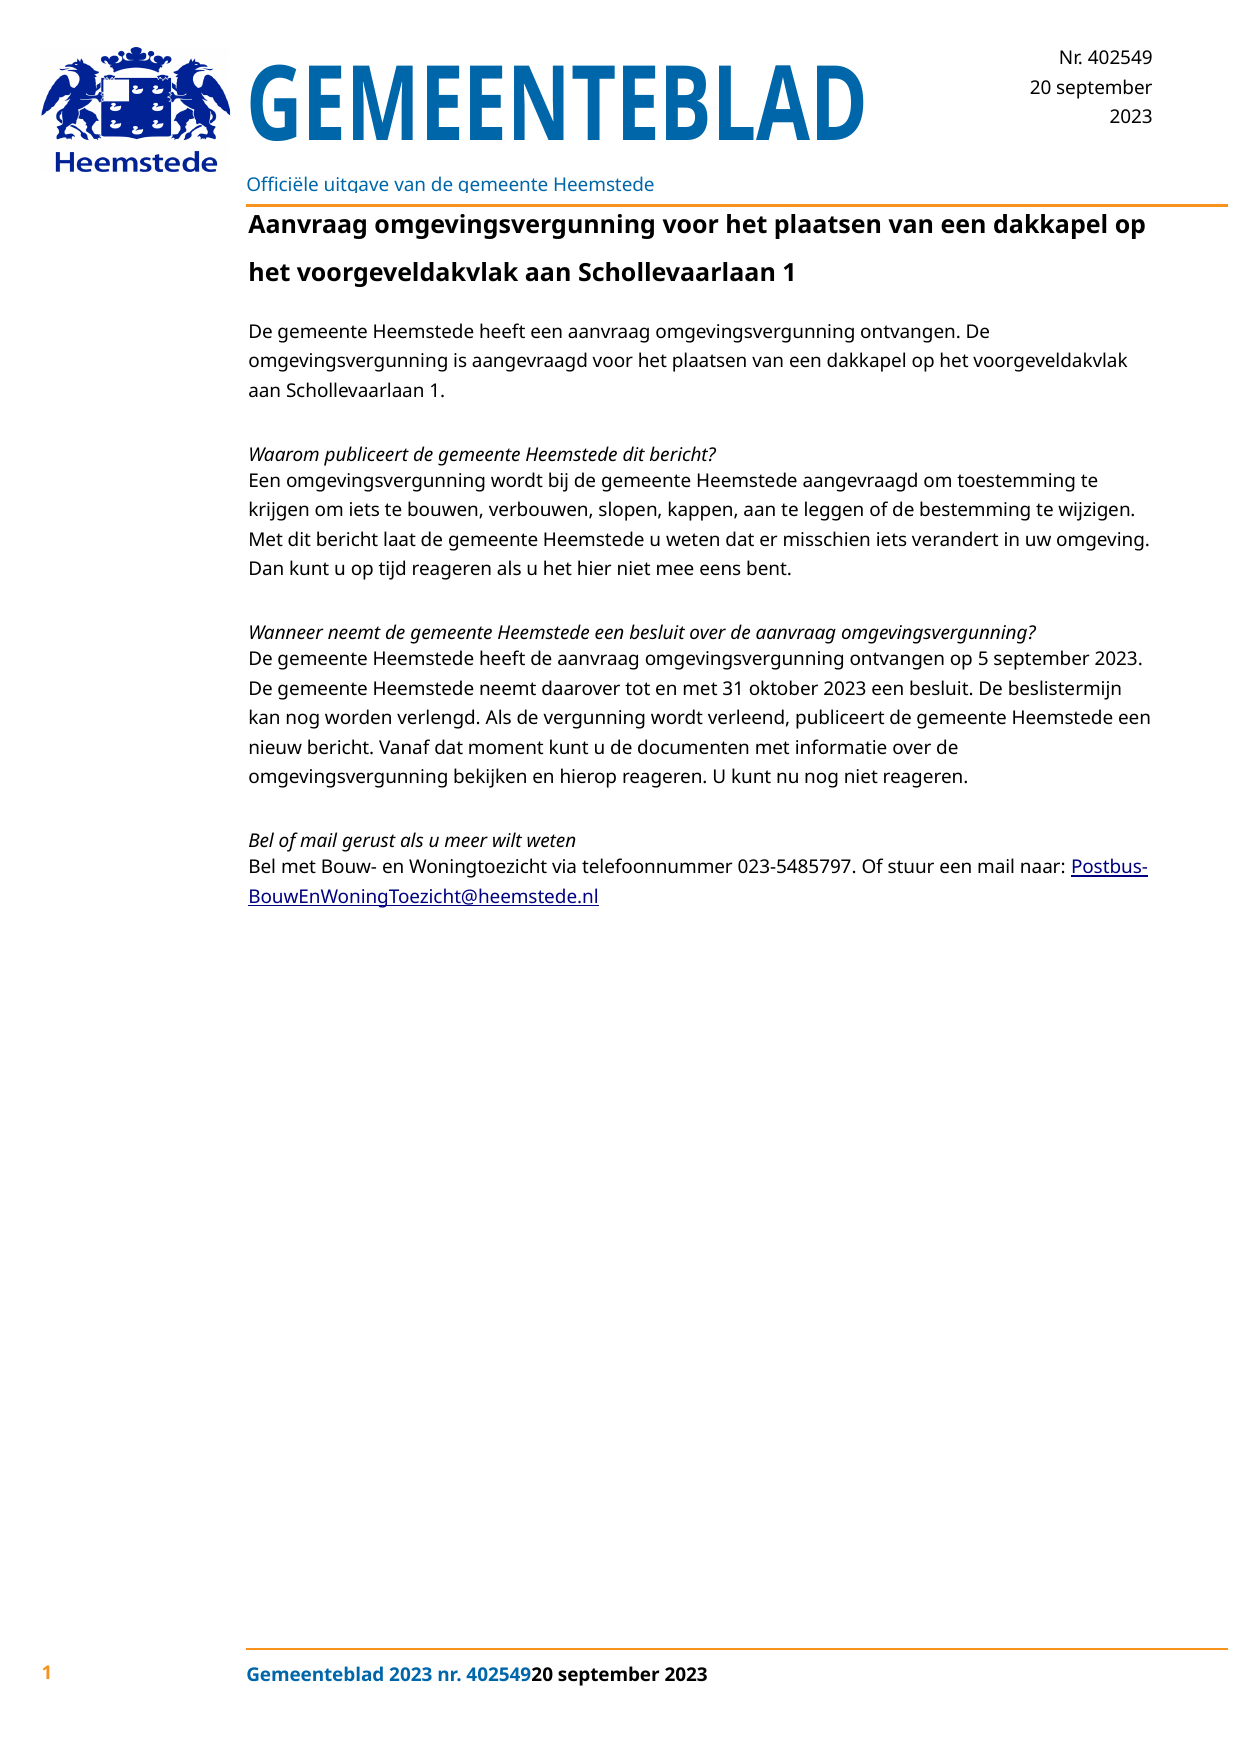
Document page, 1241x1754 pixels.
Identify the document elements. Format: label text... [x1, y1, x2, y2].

picture [41, 47, 231, 172]
text De gemeente Heemstede heeft een aanvraag omgevingsvergunning ontvangen. De omgevingsvergunning is aangevraagd voor het plaatsen van een dakkapel op het voorgeveldakvlak aan Schollevaarlaan 1. [248, 318, 1152, 403]
text Waarom publiceert de gemeente Heemstede dit bericht? [248, 441, 1152, 467]
text Bel met Bouw- en Woningtoezicht via telefoonnummer 023-5485797. Of stuur een mail naar: Postbus-BouwEnWoningToezicht@heemstede.nl [248, 853, 1152, 908]
text Aanvraag omgevingsvergunning voor het plaatsen van een dakkapel op het voorgeveldakvlak aan Schollevaarlaan 1 [248, 207, 1152, 288]
text De gemeente Heemstede heeft de aanvraag omgevingsvergunning ontvangen op 5 september 2023. De gemeente Heemstede neemt daarover tot en met 31 oktober 2023 een besluit. De beslistermijn kan nog worden verlengd. Als de vergunning wordt verleend, publiceert de gemeente Heemstede een nieuw bericht. Vanaf dat moment kunt u de documenten met informatie over de omgevingsvergunning bekijken en hierop reageren. U kunt nu nog niet reageren. [248, 645, 1152, 789]
text Een omgevingsvergunning wordt bij de gemeente Heemstede aangevraagd om toestemming te krijgen om iets te bouwen, verbouwen, slopen, kappen, aan te leggen of de bestemming te wijzigen. Met dit bericht laat de gemeente Heemstede u weten dat er misschien iets verandert in uw omgeving. Dan kunt u op tijd reageren als u het hier niet mee eens bent. [248, 467, 1152, 581]
text Bel of mail gerust als u meer wilt weten [248, 827, 1152, 853]
text Wanneer neemt de gemeente Heemstede een besluit over de aanvraag omgevingsvergunning? [248, 619, 1152, 645]
